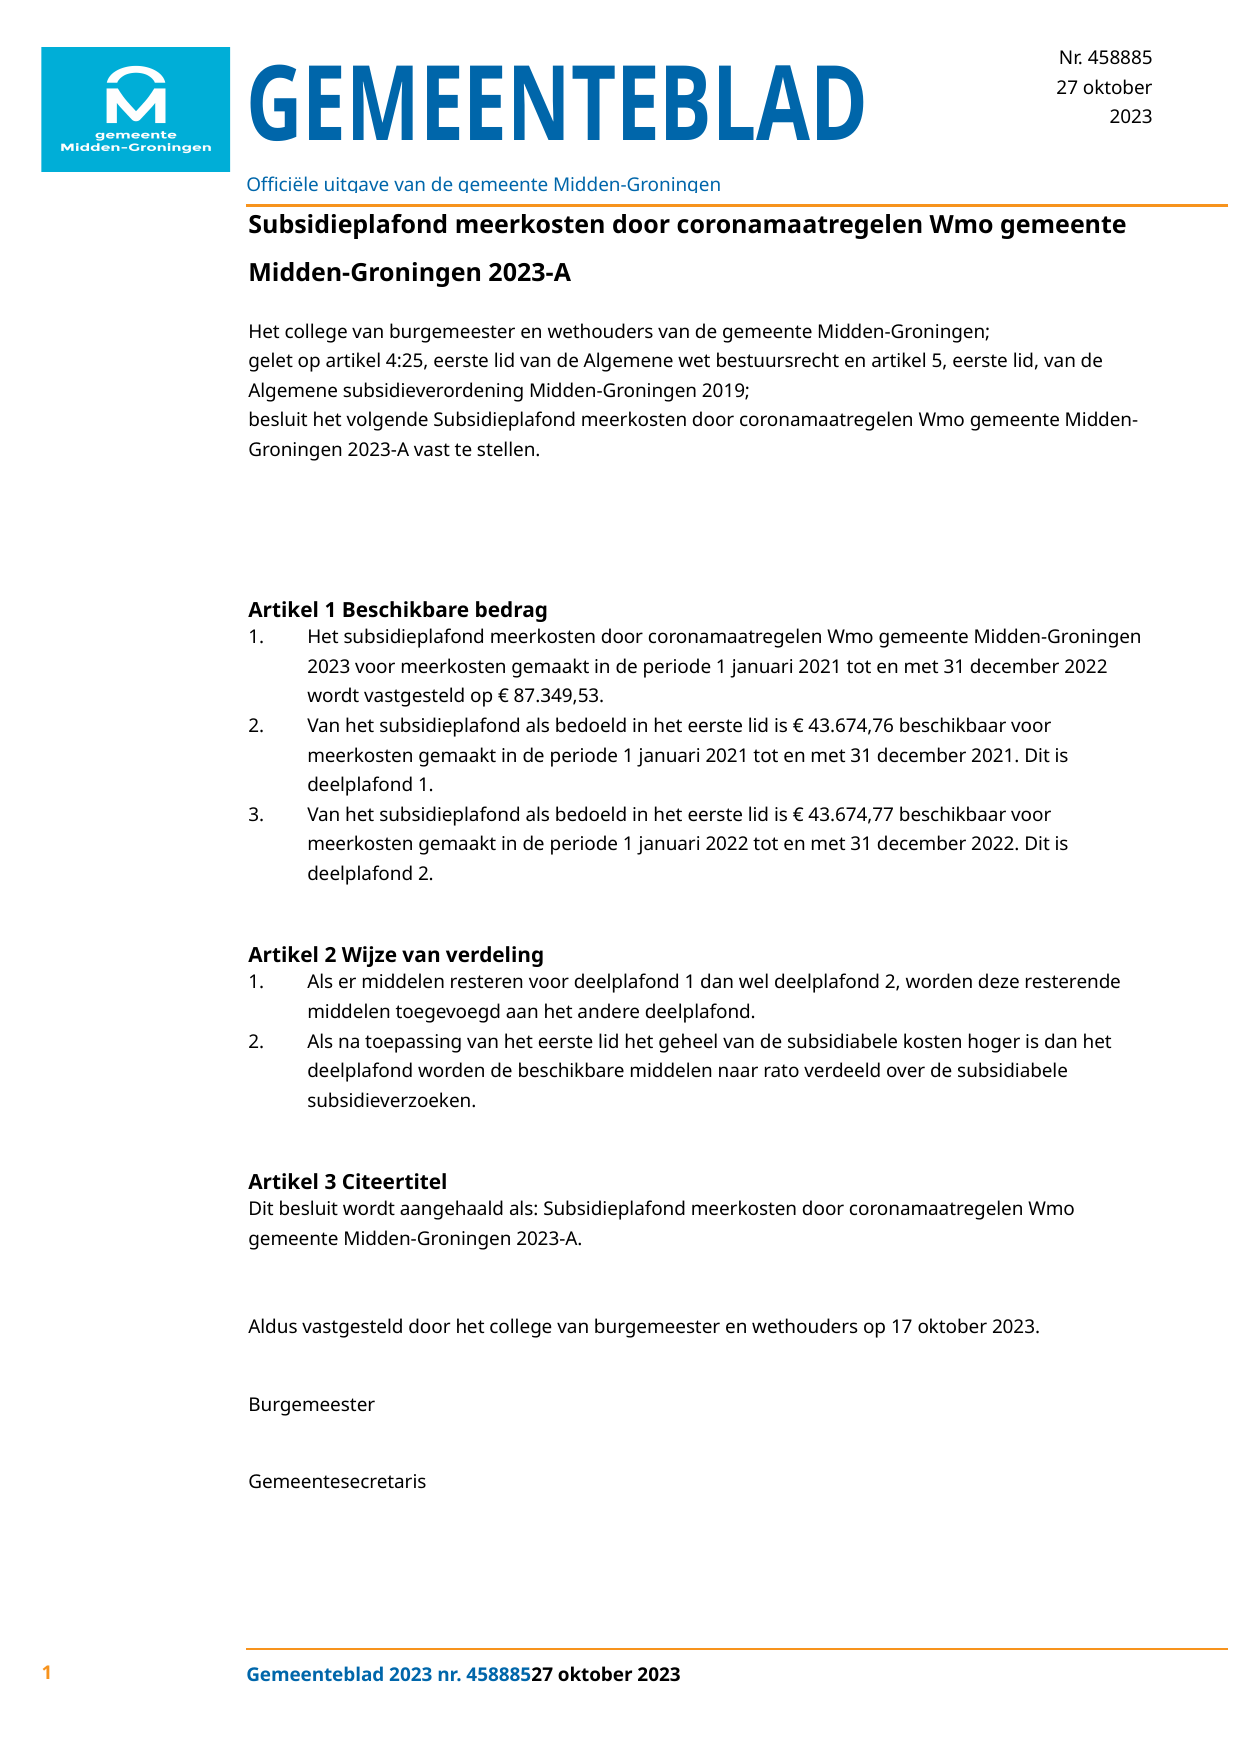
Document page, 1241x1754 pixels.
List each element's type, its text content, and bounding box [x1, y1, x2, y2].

text Dit besluit wordt aangehaald als: Subsidieplafond meerkosten door coronamaatregelen Wmo gemeente Midden-Groningen 2023-A. [248, 1195, 1152, 1251]
text Burgemeester [248, 1391, 1152, 1417]
list Van het subsidieplafond als bedoeld in het eerste lid is € 43.674,76 beschikbaar voor meerkosten gemaakt in de periode 1 januari 2021 tot en met 31 december 2021. Dit is deelplafond 1. [248, 712, 1152, 797]
list Als na toepassing van het eerste lid het geheel van de subsidiabele kosten hoger is dan het deelplafond worden de beschikbare middelen naar rato verdeeld over de subsidiabele subsidieverzoeken. [248, 1028, 1152, 1113]
text Gemeentesecretaris [248, 1468, 1152, 1494]
picture [107, 89, 165, 122]
text Artikel 1 Beschikbare bedrag [248, 595, 1152, 623]
list Als er middelen resteren voor deelplafond 1 dan wel deelplafond 2, worden deze resterende middelen toegevoegd aan het andere deelplafond. [248, 969, 1152, 1024]
text Artikel 3 Citeertitel [248, 1167, 1152, 1195]
text Aldus vastgesteld door het college van burgemeester en wethouders op 17 oktober 2023. [248, 1314, 1152, 1339]
text besluit het volgende Subsidieplafond meerkosten door coronamaatregelen Wmo gemeente Midden-Groningen 2023-A vast te stellen. [248, 407, 1152, 462]
text gelet op artikel 4:25, eerste lid van de Algemene wet bestuursrecht en artikel 5, eerste lid, van de Algemene subsidieverordening Midden-Groningen 2019; [248, 347, 1152, 403]
list Het subsidieplafond meerkosten door coronamaatregelen Wmo gemeente Midden-Groningen 2023 voor meerkosten gemaakt in de periode 1 januari 2021 tot en met 31 december 2022 wordt vastgesteld op € 87.349,53. [248, 623, 1152, 708]
picture [184, 146, 190, 153]
text Artikel 2 Wijze van verdeling [248, 940, 1152, 969]
text Het college van burgemeester en wethouders van de gemeente Midden-Groningen; [248, 318, 1152, 344]
text Subsidieplafond meerkosten door coronamaatregelen Wmo gemeente Midden-Groningen 2023-A [248, 207, 1152, 288]
list Van het subsidieplafond als bedoeld in het eerste lid is € 43.674,77 beschikbaar voor meerkosten gemaakt in de periode 1 januari 2022 tot en met 31 december 2022. Dit is deelplafond 2. [248, 801, 1152, 886]
picture [108, 66, 164, 82]
